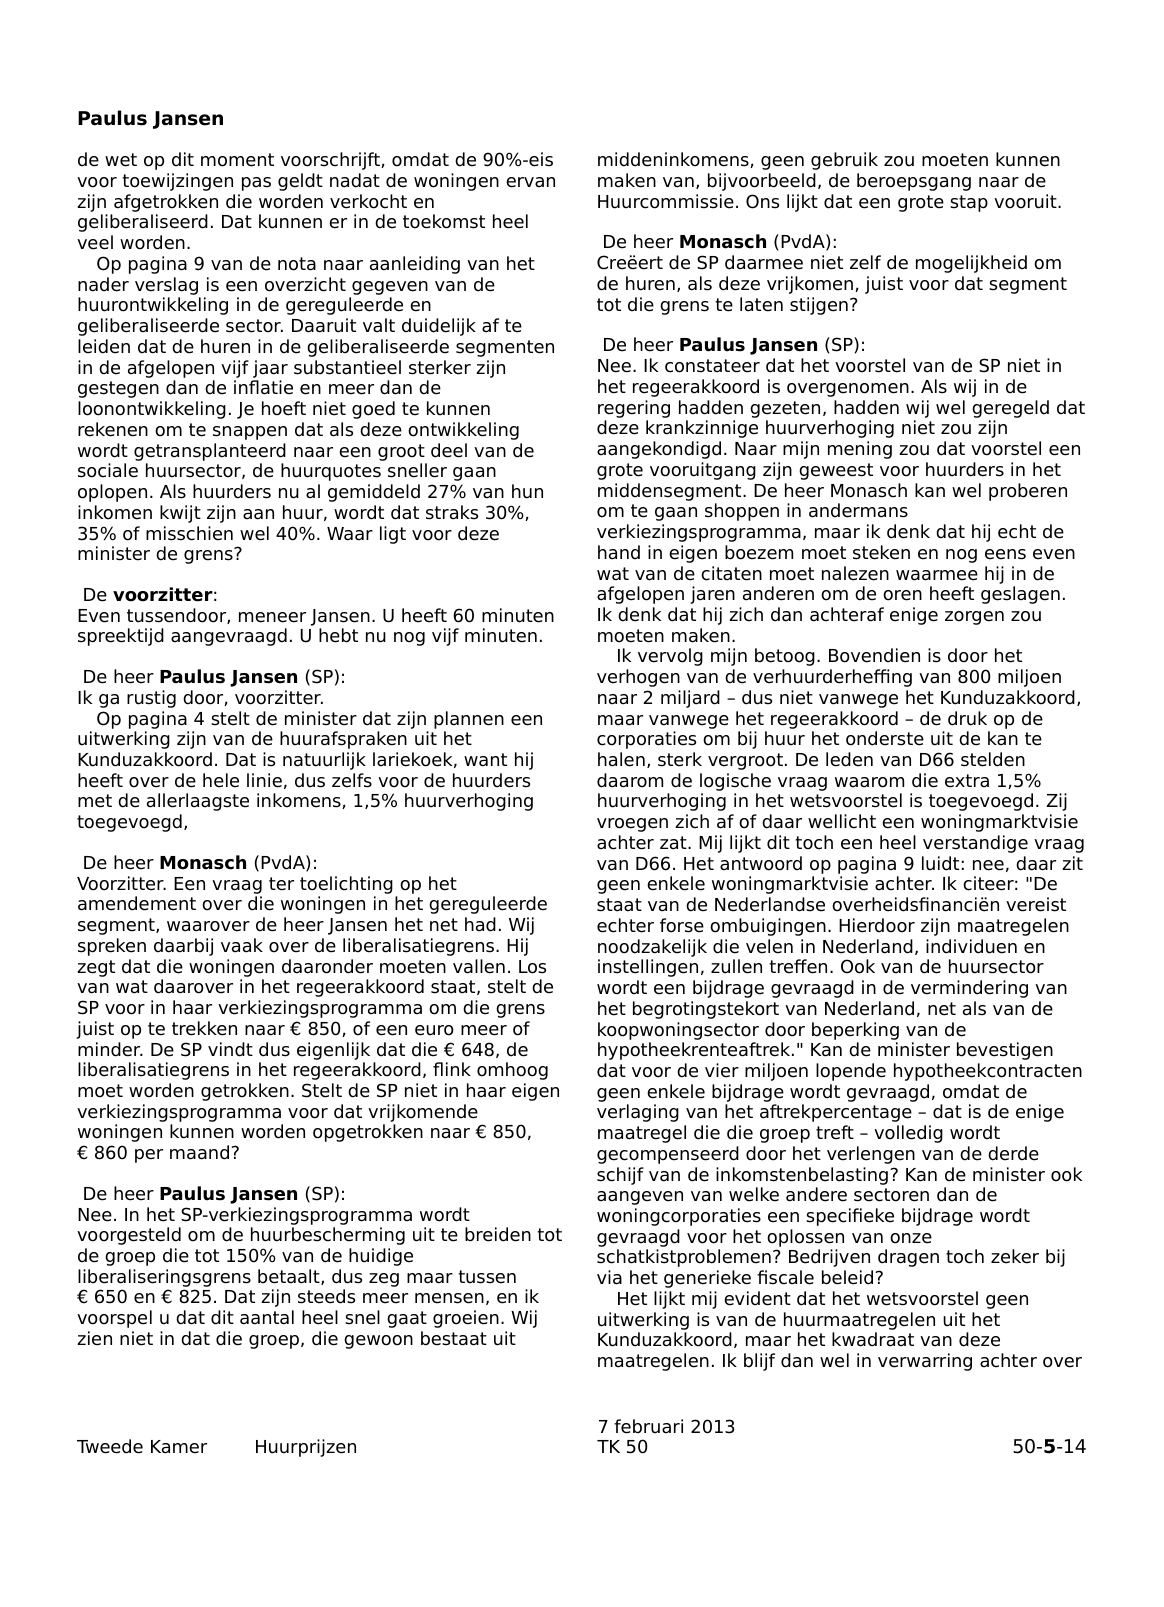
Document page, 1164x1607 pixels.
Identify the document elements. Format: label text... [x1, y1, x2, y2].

text Ik vervolg mijn betoog. Bovendien is door het verhogen van de verhuurderheffing van 800 miljoen naar 2 miljard – dus niet vanwege het Kunduzakkoord, maar vanwege het regeerakkoord – de druk op de corporaties om bij huur het onderste uit de kan te halen, sterk vergroot. De leden van D66 stelden daarom de logische vraag waarom die extra 1,5% huurverhoging in het wetsvoorstel is toegevoegd. Zij vroegen zich af of daar wellicht een woningmarktvisie achter zat. Mij lijkt dit toch een heel verstandige vraag van D66. Het antwoord op pagina 9 luidt: nee, daar zit geen enkele woningmarktvisie achter. Ik citeer: "De staat van de Nederlandse overheidsfinanciën vereist echter forse ombuigingen. Hierdoor zijn maatregelen noodzakelijk die velen in Nederland, individuen en instellingen, zullen treffen. Ook van de huursector wordt een bijdrage gevraagd in de vermindering van het begrotingstekort van Nederland, net als van de koopwoningsector door beperking van de hypotheekrenteaftrek." Kan de minister bevestigen dat voor de vier miljoen lopende hypotheekcontracten geen enkele bijdrage wordt gevraagd, omdat de verlaging van het aftrekpercentage – dat is de enige maatregel die die groep treft – volledig wordt gecompenseerd door het verlengen van de derde schijf van de inkomstenbelasting? Kan de minister ook aangeven van welke andere sectoren dan de woningcorporaties een specifieke bijdrage wordt gevraagd voor het oplossen van onze schatkistproblemen? Bedrijven dragen toch zeker bij via het generieke fiscale beleid? [596, 646, 1087, 1289]
text De heer Paulus Jansen (SP): [596, 335, 1087, 356]
text Nee. In het SP-verkiezingsprogramma wordt voorgesteld om de huurbescherming uit te breiden tot de groep die tot 150% van de huidige liberaliseringsgrens betaalt, dus zeg maar tussen € 650 en € 825. Dat zijn steeds meer mensen, en ik voorspel u dat dit aantal heel snel gaat groeien. Wij zien niet in dat die groep, die gewoon bestaat uit [77, 1204, 567, 1349]
text De heer Monasch (PvdA): [77, 853, 567, 873]
text Creëert de SP daarmee niet zelf de mogelijkheid om de huren, als deze vrijkomen, juist voor dat segment tot die grens te laten stijgen? [596, 253, 1087, 315]
text De heer Paulus Jansen (SP): [77, 667, 567, 688]
text Voorzitter. Een vraag ter toelichting op het amendement over die woningen in het gereguleerde segment, waarover de heer Jansen het net had. Wij spreken daarbij vaak over de liberalisatiegrens. Hij zegt dat die woningen daaronder moeten vallen. Los van wat daarover in het regeerakkoord staat, stelt de SP voor in haar verkiezingsprogramma om die grens juist op te trekken naar € 850, of een euro meer of minder. De SP vindt dus eigenlijk dat die € 648, de liberalisatiegrens in het regeerakkoord, flink omhoog moet worden getrokken. Stelt de SP niet in haar eigen verkiezingsprogramma voor dat vrijkomende woningen kunnen worden opgetrokken naar € 850, € 860 per maand? [77, 873, 567, 1164]
text middeninkomens, geen gebruik zou moeten kunnen maken van, bijvoorbeeld, de beroepsgang naar de Huurcommissie. Ons lijkt dat een grote stap vooruit. [596, 150, 1087, 212]
text De heer Monasch (PvdA): [596, 232, 1087, 253]
text Het lijkt mij evident dat het wetsvoorstel geen uitwerking is van de huurmaatregelen uit het Kunduzakkoord, maar het kwadraat van deze maatregelen. Ik blijf dan wel in verwarring achter over [596, 1289, 1087, 1372]
text Nee. Ik constateer dat het voorstel van de SP niet in het regeerakkoord is overgenomen. Als wij in de regering hadden gezeten, hadden wij wel geregeld dat deze krankzinnige huurverhoging niet zou zijn aangekondigd. Naar mijn mening zou dat voorstel een grote vooruitgang zijn geweest voor huurders in het middensegment. De heer Monasch kan wel proberen om te gaan shoppen in andermans verkiezingsprogramma, maar ik denk dat hij echt de hand in eigen boezem moet steken en nog eens even wat van de citaten moet nalezen waarmee hij in de afgelopen jaren anderen om de oren heeft geslagen. Ik denk dat hij zich dan achteraf enige zorgen zou moeten maken. [596, 356, 1087, 646]
text de wet op dit moment voorschrijft, omdat de 90%-eis voor toewijzingen pas geldt nadat de woningen ervan zijn afgetrokken die worden verkocht en geliberaliseerd. Dat kunnen er in de toekomst heel veel worden. [77, 150, 567, 254]
text Op pagina 9 van de nota naar aanleiding van het nader verslag is een overzicht gegeven van de huurontwikkeling in de gereguleerde en geliberaliseerde sector. Daaruit valt duidelijk af te leiden dat de huren in de geliberaliseerde segmenten in de afgelopen vijf jaar substantieel sterker zijn gestegen dan de inflatie en meer dan de loonontwikkeling. Je hoeft niet goed te kunnen rekenen om te snappen dat als deze ontwikkeling wordt getransplanteerd naar een groot deel van de sociale huursector, de huurquotes sneller gaan oplopen. Als huurders nu al gemiddeld 27% van hun inkomen kwijt zijn aan huur, wordt dat straks 30%, 35% of misschien wel 40%. Waar ligt voor deze minister de grens? [77, 254, 567, 565]
text Ik ga rustig door, voorzitter. [77, 688, 567, 708]
text De voorzitter: [77, 585, 567, 606]
text Even tussendoor, meneer Jansen. U heeft 60 minuten spreektijd aangevraagd. U hebt nu nog vijf minuten. [77, 606, 567, 647]
text Op pagina 4 stelt de minister dat zijn plannen een uitwerking zijn van de huurafspraken uit het Kunduzakkoord. Dat is natuurlijk lariekoek, want hij heeft over de hele linie, dus zelfs voor de huurders met de allerlaagste inkomens, 1,5% huurverhoging toegevoegd, [77, 708, 567, 833]
text De heer Paulus Jansen (SP): [77, 1184, 567, 1204]
